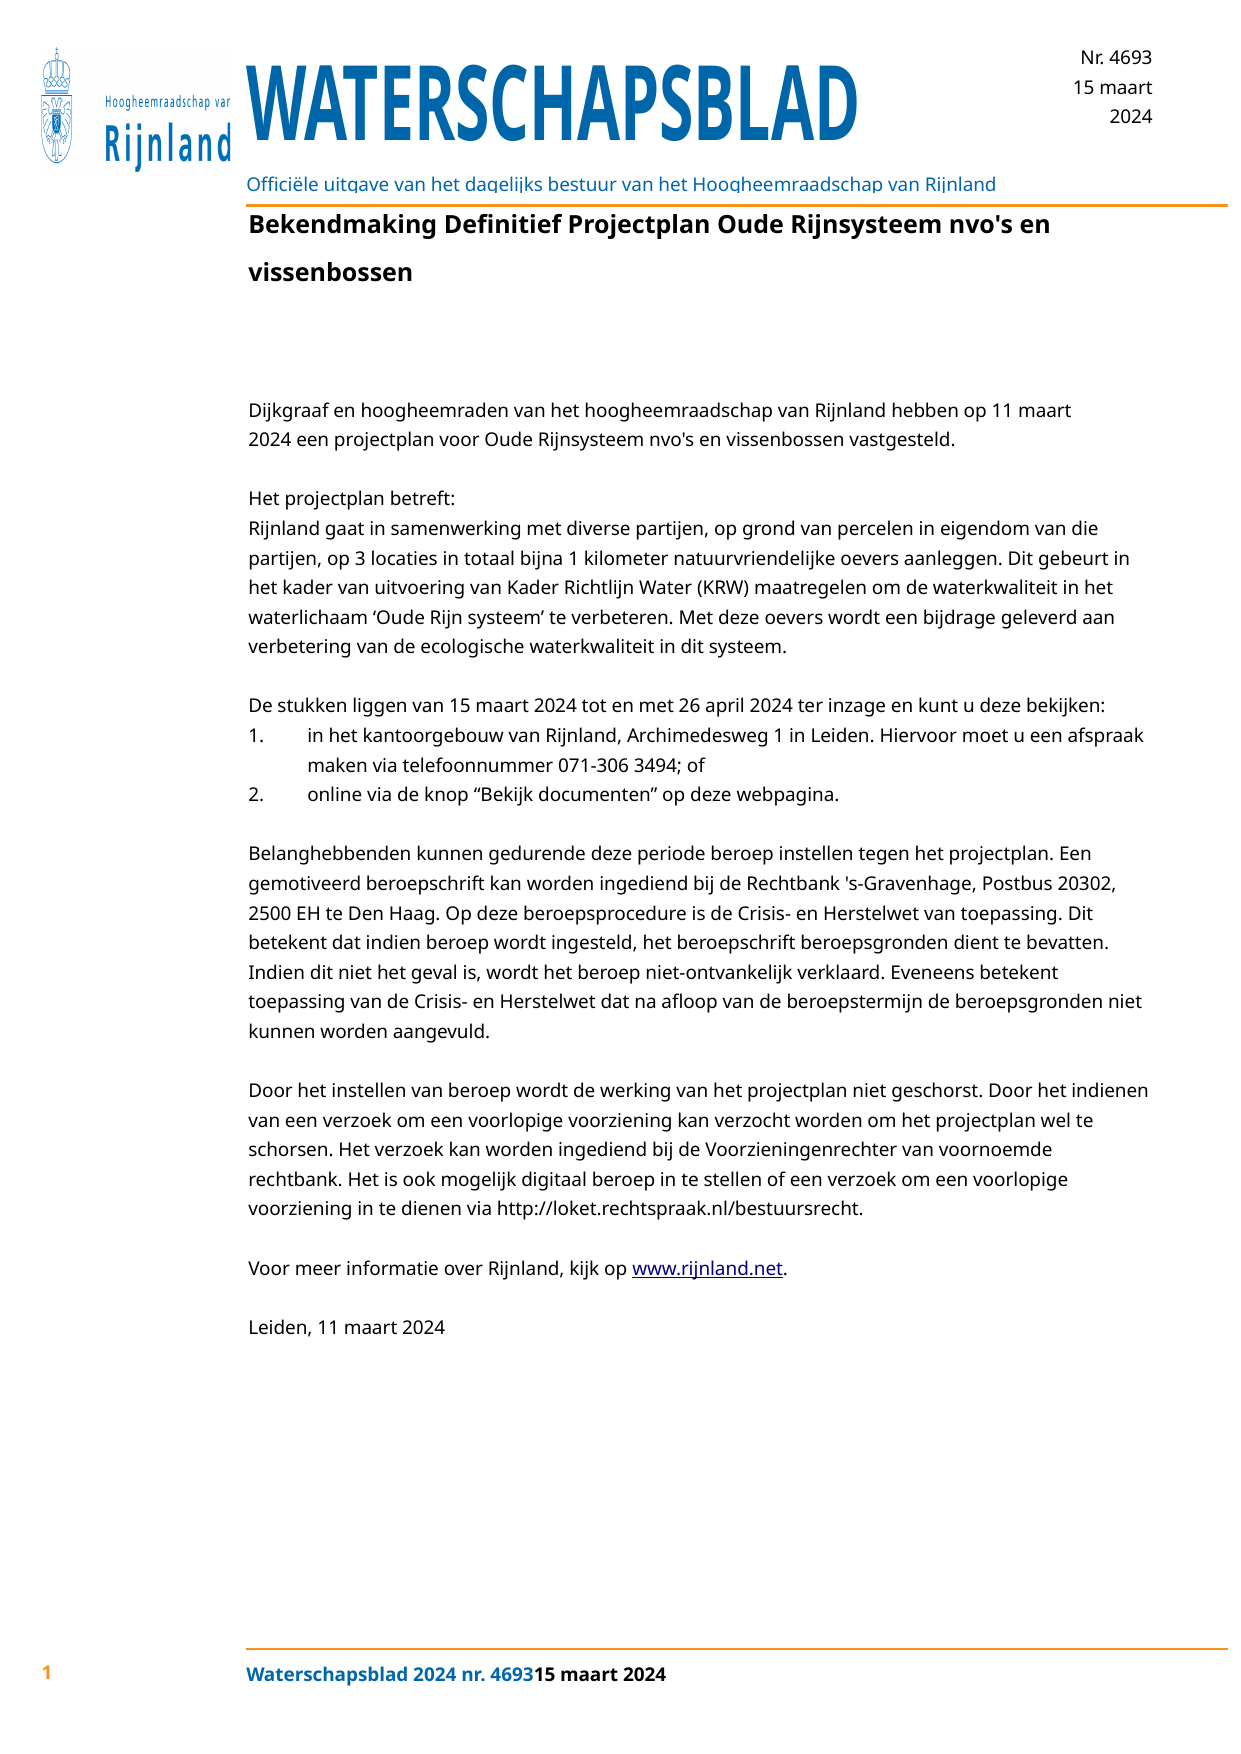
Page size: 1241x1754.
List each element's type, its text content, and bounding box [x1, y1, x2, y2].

text Dijkgraaf en hoogheemraden van het hoogheemraadschap van Rijnland hebben op 11 maart 2024 een projectplan voor Oude Rijnsysteem nvo's en vissenbossen vastgesteld. [248, 397, 1152, 452]
text Door het instellen van beroep wordt de werking van het projectplan niet geschorst. Door het indienen van een verzoek om een voorlopige voorziening kan verzocht worden om het projectplan wel te schorsen. Het verzoek kan worden ingediend bij de Voorzieningenrechter van voornoemde rechtbank. Het is ook mogelijk digitaal beroep in te stellen of een verzoek om een voorlopige voorziening in te dienen via http://loket.rechtspraak.nl/bestuursrecht. [248, 1077, 1152, 1221]
text Leiden, 11 maart 2024 [248, 1314, 1152, 1339]
text Rijnland gaat in samenwerking met diverse partijen, op grond van percelen in eigendom van die partijen, op 3 locaties in totaal bijna 1 kilometer natuurvriendelijke oevers aanleggen. Dit gebeurt in het kader van uitvoering van Kader Richtlijn Water (KRW) maatregelen om de waterkwaliteit in het waterlichaam ‘Oude Rijn systeem’ te verbeteren. Met deze oevers wordt een bijdrage geleverd aan verbetering van de ecologische waterkwaliteit in dit systeem. [248, 515, 1152, 659]
text Bekendmaking Definitief Projectplan Oude Rijnsysteem nvo's en vissenbossen [248, 207, 1152, 288]
text Belanghebbenden kunnen gedurende deze periode beroep instellen tegen het projectplan. Een gemotiveerd beroepschrift kan worden ingediend bij de Rechtbank 's-Gravenhage, Postbus 20302, 2500 EH te Den Haag. Op deze beroepsprocedure is de Crisis- en Herstelwet van toepassing. Dit betekent dat indien beroep wordt ingesteld, het beroepschrift beroepsgronden dient te bevatten. Indien dit niet het geval is, wordt het beroep niet-ontvankelijk verklaard. Eveneens betekent toepassing van de Crisis- en Herstelwet dat na afloop van de beroepstermijn de beroepsgronden niet kunnen worden aangevuld. [248, 841, 1152, 1044]
list in het kantoorgebouw van Rijnland, Archimedesweg 1 in Leiden. Hiervoor moet u een afspraak maken via telefoonnummer 071-306 3494; of [248, 722, 1152, 777]
picture [41, 47, 231, 172]
text De stukken liggen van 15 maart 2024 tot en met 26 april 2024 ter inzage en kunt u deze bekijken: [248, 693, 1152, 718]
list online via de knop “Bekijk documenten” op deze webpagina. [248, 781, 1152, 807]
text Voor meer informatie over Rijnland, kijk op www.rijnland.net. [248, 1255, 1152, 1280]
text Het projectplan betreft: [248, 486, 1152, 511]
